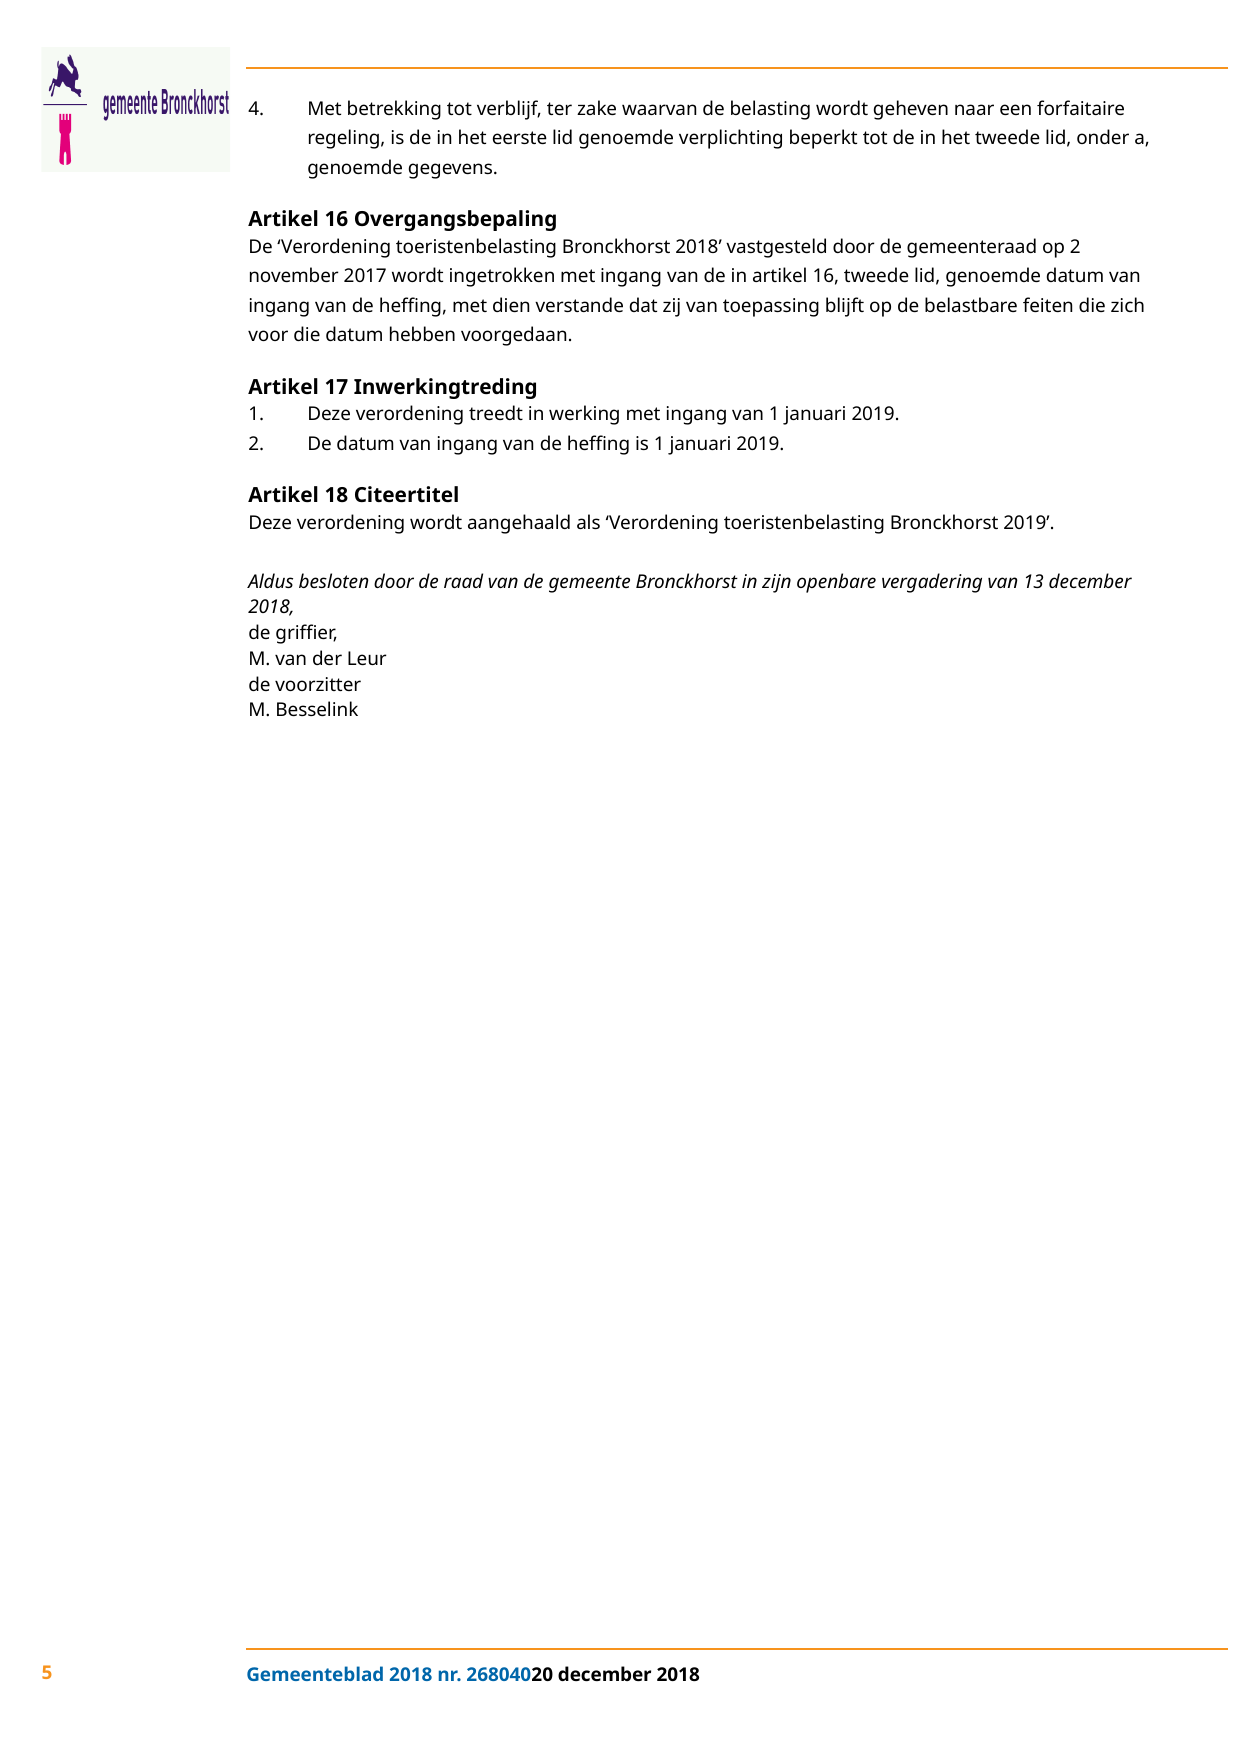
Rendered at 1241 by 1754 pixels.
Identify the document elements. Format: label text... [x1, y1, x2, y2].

text M. van der Leur [248, 645, 1152, 671]
picture [41, 47, 231, 172]
text Artikel 18 Citeertitel [248, 480, 1152, 509]
text Aldus besloten door de raad van de gemeente Bronckhorst in zijn openbare vergadering van 13 december 2018, [248, 568, 1152, 619]
text M. Besselink [248, 697, 1152, 722]
text de griffier, [248, 619, 1152, 645]
list Deze verordening treedt in werking met ingang van 1 januari 2019. [248, 400, 1152, 426]
text Artikel 17 Inwerkingtreding [248, 372, 1152, 400]
list De datum van ingang van de heffing is 1 januari 2019. [248, 430, 1152, 456]
text De ‘Verordening toeristenbelasting Bronckhorst 2018’ vastgesteld door de gemeenteraad op 2 november 2017 wordt ingetrokken met ingang van de in artikel 16, tweede lid, genoemde datum van ingang van de heffing, met dien verstande dat zij van toepassing blijft op de belastbare feiten die zich voor die datum hebben voorgedaan. [248, 233, 1152, 347]
text de voorzitter [248, 671, 1152, 697]
text Deze verordening wordt aangehaald als ‘Verordening toeristenbelasting Bronckhorst 2019’. [248, 509, 1152, 534]
text Artikel 16 Overgangsbepaling [248, 204, 1152, 233]
list Met betrekking tot verblijf, ter zake waarvan de belasting wordt geheven naar een forfaitaire regeling, is de in het eerste lid genoemde verplichting beperkt tot de in het tweede lid, onder a, genoemde gegevens. [248, 95, 1152, 180]
